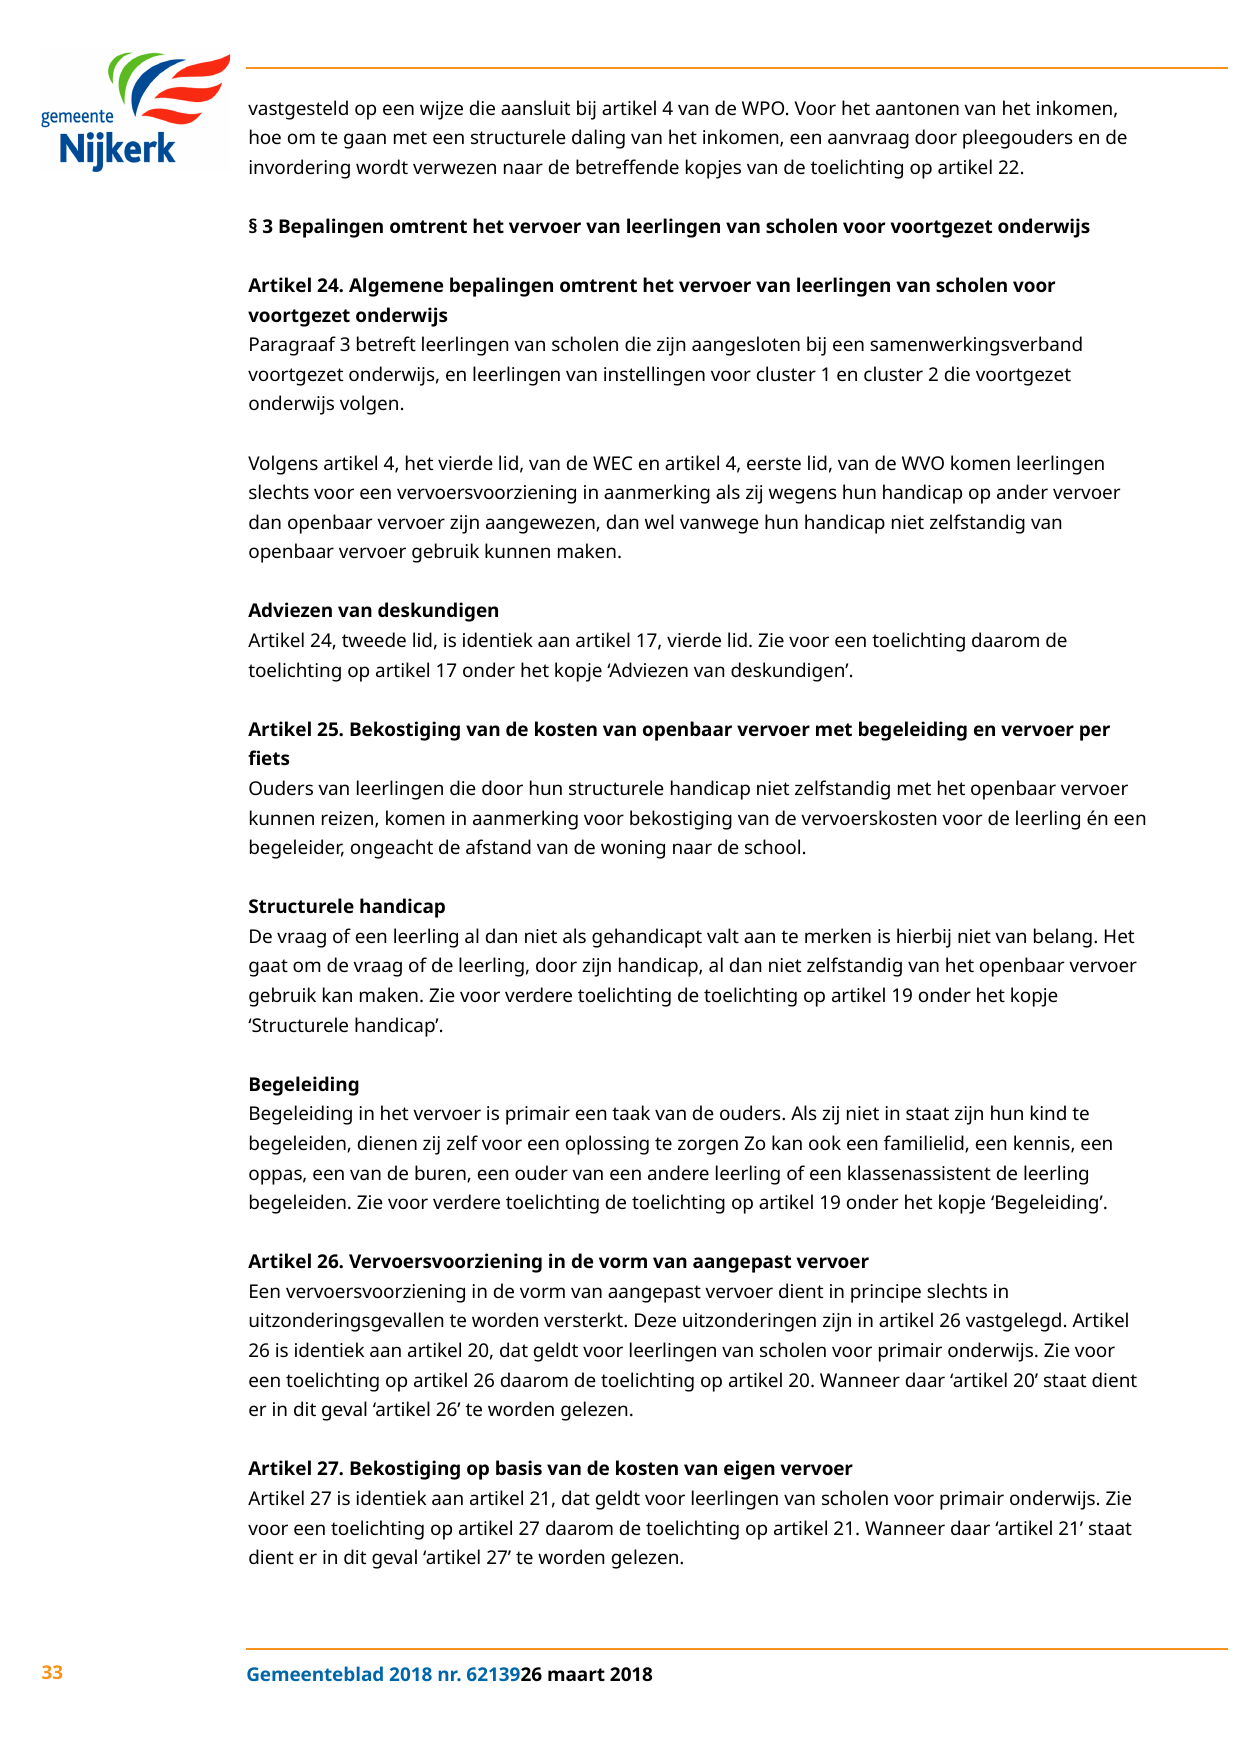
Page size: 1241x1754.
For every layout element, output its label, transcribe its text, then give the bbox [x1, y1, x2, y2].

text Structurele handicap [248, 893, 1152, 919]
text Artikel 26. Vervoersvoorziening in de vorm van aangepast vervoer [248, 1248, 1152, 1274]
text Adviezen van deskundigen [248, 598, 1152, 623]
text Artikel 27. Bekostiging op basis van de kosten van eigen vervoer [248, 1456, 1152, 1481]
text Een vervoersvoorziening in de vorm van aangepast vervoer dient in principe slechts in uitzonderingsgevallen te worden versterkt. Deze uitzonderingen zijn in artikel 26 vastgelegd. Artikel 26 is identiek aan artikel 20, dat geldt voor leerlingen van scholen voor primair onderwijs. Zie voor een toelichting op artikel 26 daarom de toelichting op artikel 20. Wanneer daar ‘artikel 20’ staat dient er in dit geval ‘artikel 26’ te worden gelezen. [248, 1278, 1152, 1422]
text Ouders van leerlingen die door hun structurele handicap niet zelfstandig met het openbaar vervoer kunnen reizen, komen in aanmerking voor bekostiging van de vervoerskosten voor de leerling én een begeleider, ongeacht de afstand van de woning naar de school. [248, 775, 1152, 860]
text De vraag of een leerling al dan niet als gehandicapt valt aan te merken is hierbij niet van belang. Het gaat om de vraag of de leerling, door zijn handicap, al dan niet zelfstandig van het openbaar vervoer gebruik kan maken. Zie voor verdere toelichting de toelichting op artikel 19 onder het kopje ‘Structurele handicap’. [248, 923, 1152, 1038]
text Volgens artikel 4, het vierde lid, van de WEC en artikel 4, eerste lid, van de WVO komen leerlingen slechts voor een vervoersvoorziening in aanmerking als zij wegens hun handicap op ander vervoer dan openbaar vervoer zijn aangewezen, dan wel vanwege hun handicap niet zelfstandig van openbaar vervoer gebruik kunnen maken. [248, 450, 1152, 564]
text Paragraaf 3 betreft leerlingen van scholen die zijn aangesloten bij een samenwerkingsverband voortgezet onderwijs, en leerlingen van instellingen voor cluster 1 en cluster 2 die voortgezet onderwijs volgen. [248, 331, 1152, 416]
text Artikel 25. Bekostiging van de kosten van openbaar vervoer met begeleiding en vervoer per fiets [248, 716, 1152, 771]
text § 3 Bepalingen omtrent het vervoer van leerlingen van scholen voor voortgezet onderwijs [248, 213, 1152, 239]
text Artikel 27 is identiek aan artikel 21, dat geldt voor leerlingen van scholen voor primair onderwijs. Zie voor een toelichting op artikel 27 daarom de toelichting op artikel 21. Wanneer daar ‘artikel 21’ staat dient er in dit geval ‘artikel 27’ te worden gelezen. [248, 1485, 1152, 1570]
text Artikel 24. Algemene bepalingen omtrent het vervoer van leerlingen van scholen voor voortgezet onderwijs [248, 272, 1152, 328]
text vastgesteld op een wijze die aansluit bij artikel 4 van de WPO. Voor het aantonen van het inkomen, hoe om te gaan met een structurele daling van het inkomen, een aanvraag door pleegouders en de invordering wordt verwezen naar de betreffende kopjes van de toelichting op artikel 22. [248, 95, 1152, 180]
text Artikel 24, tweede lid, is identiek aan artikel 17, vierde lid. Zie voor een toelichting daarom de toelichting op artikel 17 onder het kopje ‘Adviezen van deskundigen’. [248, 627, 1152, 683]
text Begeleiding [248, 1071, 1152, 1097]
picture [41, 47, 231, 172]
text Begeleiding in het vervoer is primair een taak van de ouders. Als zij niet in staat zijn hun kind te begeleiden, dienen zij zelf voor een oplossing te zorgen Zo kan ook een familielid, een kennis, een oppas, een van de buren, een ouder van een andere leerling of een klassenassistent de leerling begeleiden. Zie voor verdere toelichting de toelichting op artikel 19 onder het kopje ‘Begeleiding’. [248, 1101, 1152, 1215]
